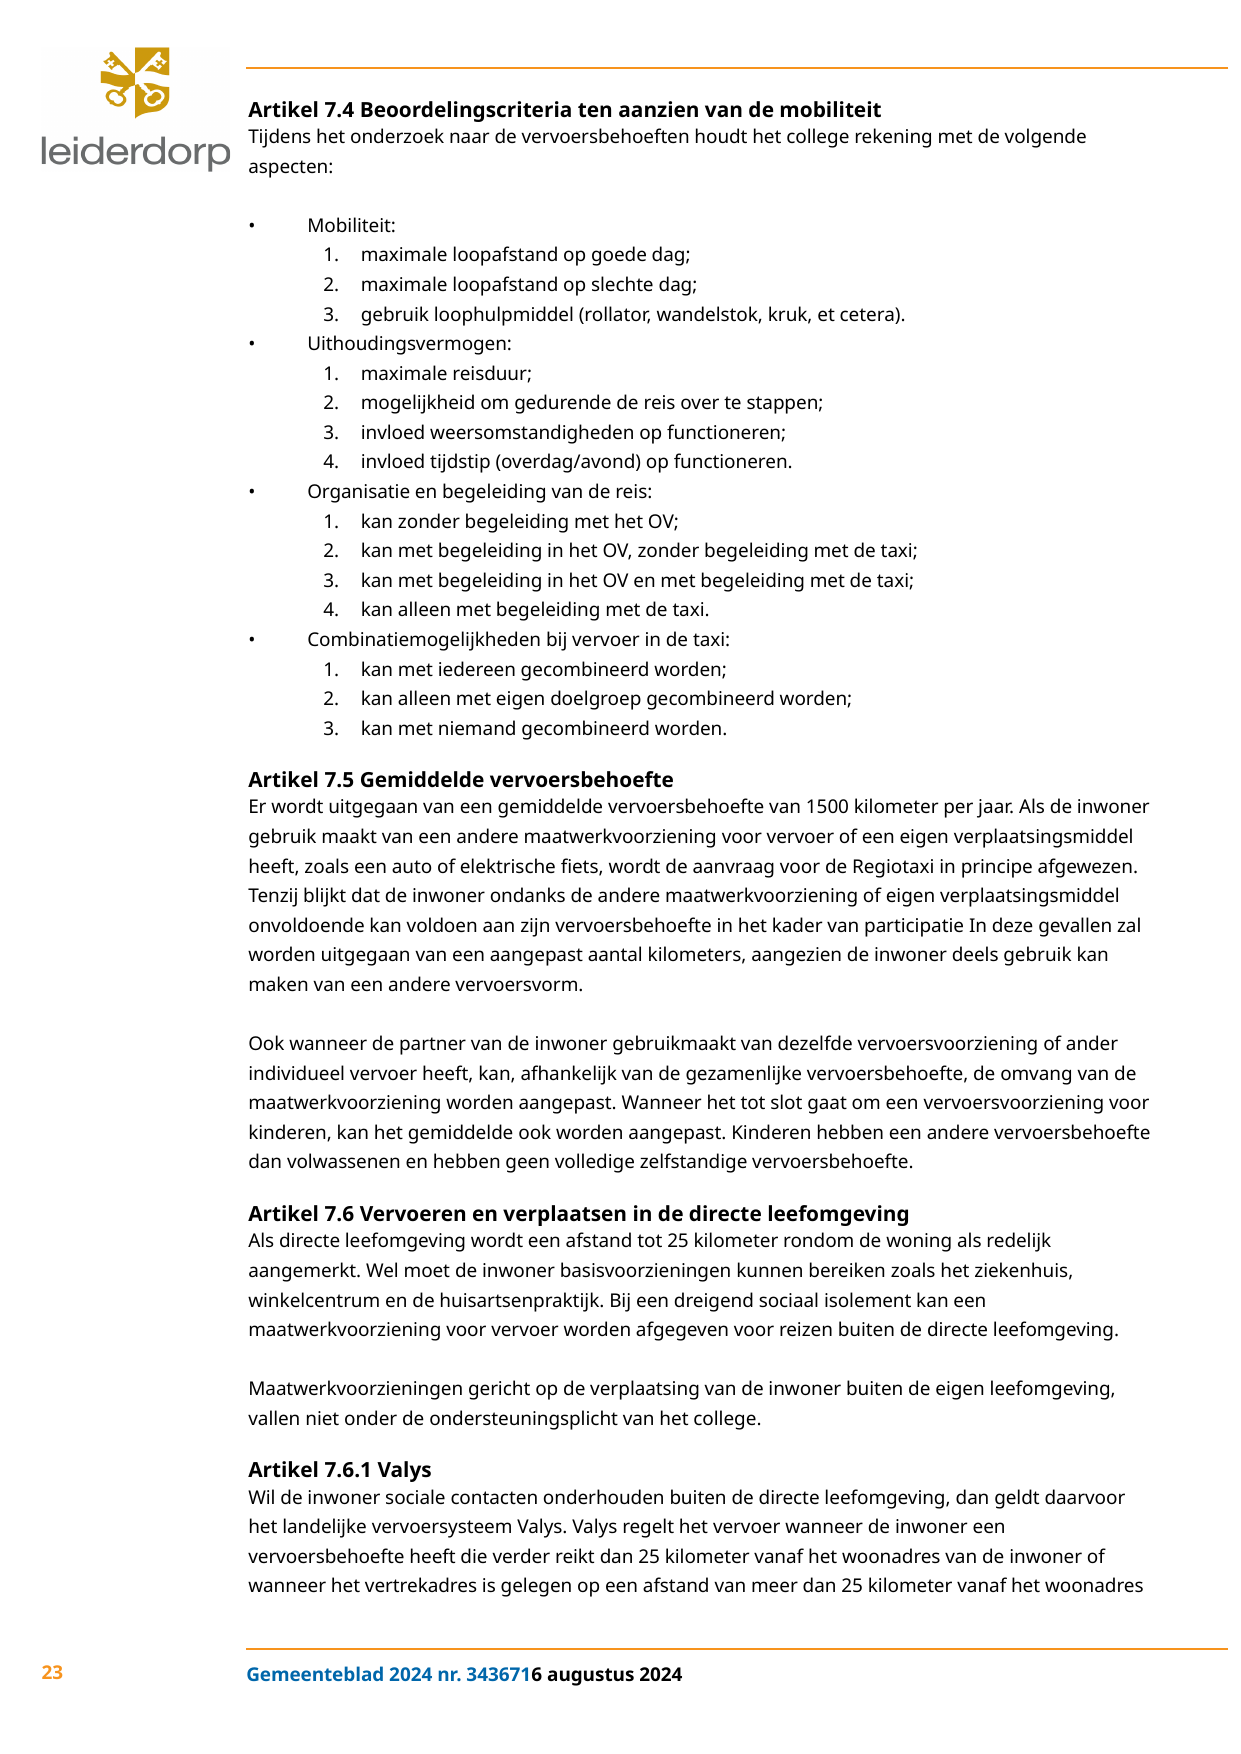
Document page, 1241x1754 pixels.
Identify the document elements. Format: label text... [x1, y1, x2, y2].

text Wil de inwoner sociale contacten onderhouden buiten de directe leefomgeving, dan geldt daarvoor het landelijke vervoersysteem Valys. Valys regelt het vervoer wanneer de inwoner een vervoersbehoefte heeft die verder reikt dan 25 kilometer vanaf het woonadres van de inwoner of wanneer het vertrekadres is gelegen op een afstand van meer dan 25 kilometer vanaf het woonadres [248, 1484, 1152, 1598]
text Er wordt uitgegaan van een gemiddelde vervoersbehoefte van 1500 kilometer per jaar. Als de inwoner gebruik maakt van een andere maatwerkvoorziening voor vervoer of een eigen verplaatsingsmiddel heeft, zoals een auto of elektrische fiets, wordt de aanvraag voor de Regiotaxi in principe afgewezen. Tenzij blijkt dat de inwoner ondanks de andere maatwerkvoorziening of eigen verplaatsingsmiddel onvoldoende kan voldoen aan zijn vervoersbehoefte in het kader van participatie In deze gevallen zal worden uitgegaan van een aangepast aantal kilometers, aangezien de inwoner deels gebruik kan maken van een andere vervoersvorm. [248, 794, 1152, 997]
list kan zonder begeleiding met het OV; [323, 508, 1152, 533]
list kan met niemand gecombineerd worden. [323, 715, 1152, 741]
list maximale loopafstand op slechte dag; [323, 271, 1152, 297]
list kan alleen met begeleiding met de taxi. [323, 597, 1152, 622]
text Artikel 7.6.1 Valys [248, 1456, 1152, 1484]
list mogelijkheid om gedurende de reis over te stappen; [323, 389, 1152, 415]
text Ook wanneer de partner van de inwoner gebruikmaakt van dezelfde vervoersvoorziening of ander individueel vervoer heeft, kan, afhankelijk van de gezamenlijke vervoersbehoefte, de omvang van de maatwerkvoorziening worden aangepast. Wanneer het tot slot gaat om een vervoersvoorziening voor kinderen, kan het gemiddelde ook worden aangepast. Kinderen hebben een andere vervoersbehoefte dan volwassenen en hebben geen volledige zelfstandige vervoersbehoefte. [248, 1030, 1152, 1174]
list Uithoudingsvermogen: [248, 330, 1152, 356]
list kan met iedereen gecombineerd worden; [323, 656, 1152, 681]
list maximale reisduur; [323, 360, 1152, 386]
list kan met begeleiding in het OV, zonder begeleiding met de taxi; [323, 537, 1152, 563]
list invloed tijdstip (overdag/avond) op functioneren. [323, 449, 1152, 474]
text Artikel 7.6 Vervoeren en verplaatsen in de directe leefomgeving [248, 1199, 1152, 1228]
list Organisatie en begeleiding van de reis: [248, 478, 1152, 504]
text Tijdens het onderzoek naar de vervoersbehoeften houdt het college rekening met de volgende aspecten: [248, 123, 1152, 178]
text Maatwerkvoorzieningen gericht op de verplaatsing van de inwoner buiten de eigen leefomgeving, vallen niet onder de ondersteuningsplicht van het college. [248, 1376, 1152, 1431]
text Als directe leefomgeving wordt een afstand tot 25 kilometer rondom de woning als redelijk aangemerkt. Wel moet de inwoner basisvoorzieningen kunnen bereiken zoals het ziekenhuis, winkelcentrum en de huisartsenpraktijk. Bij een dreigend sociaal isolement kan een maatwerkvoorziening voor vervoer worden afgegeven voor reizen buiten de directe leefomgeving. [248, 1228, 1152, 1342]
picture [41, 47, 231, 172]
list maximale loopafstand op goede dag; [323, 242, 1152, 267]
list invloed weersomstandigheden op functioneren; [323, 419, 1152, 445]
list kan met begeleiding in het OV en met begeleiding met de taxi; [323, 567, 1152, 593]
list kan alleen met eigen doelgroep gecombineerd worden; [323, 685, 1152, 711]
list Combinatiemogelijkheden bij vervoer in de taxi: [248, 626, 1152, 652]
text Artikel 7.4 Beoordelingscriteria ten aanzien van de mobiliteit [248, 95, 1152, 123]
list Mobiliteit: [248, 212, 1152, 238]
text Artikel 7.5 Gemiddelde vervoersbehoefte [248, 765, 1152, 794]
list gebruik loophulpmiddel (rollator, wandelstok, kruk, et cetera). [323, 301, 1152, 326]
